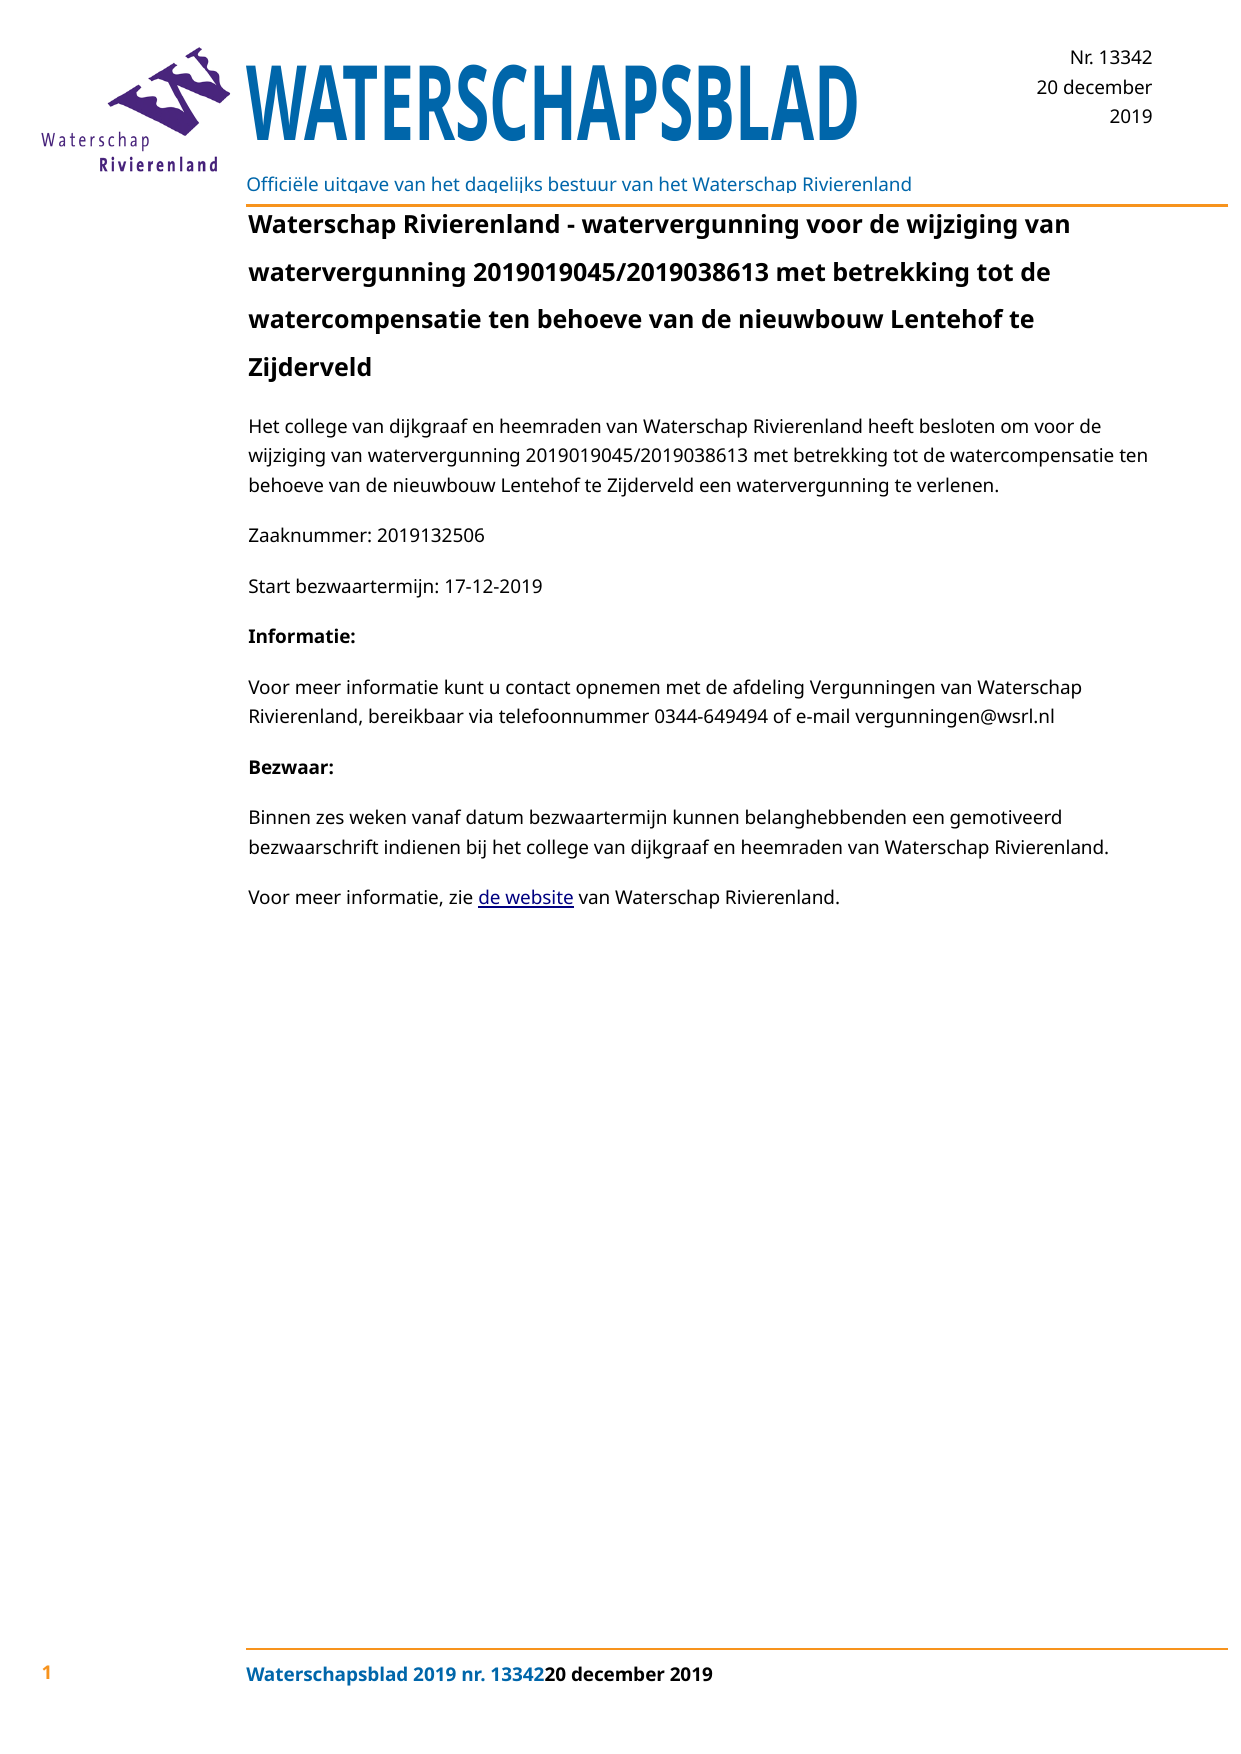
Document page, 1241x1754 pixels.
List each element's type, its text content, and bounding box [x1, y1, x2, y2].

text Start bezwaartermijn: 17-12-2019 [248, 573, 1152, 599]
text Zaaknummer: 2019132506 [248, 523, 1152, 548]
text Het college van dijkgraaf en heemraden van Waterschap Rivierenland heeft besloten om voor de wijziging van watervergunning 2019019045/2019038613 met betrekking tot de watercompensatie ten behoeve van de nieuwbouw Lentehof te Zijderveld een watervergunning te verlenen. [248, 413, 1152, 498]
text Voor meer informatie, zie de website van Waterschap Rivierenland. [248, 884, 1152, 910]
text Waterschap Rivierenland - watervergunning voor de wijziging van watervergunning 2019019045/2019038613 met betrekking tot de watercompensatie ten behoeve van de nieuwbouw Lentehof te Zijderveld [248, 207, 1152, 384]
picture [41, 47, 231, 172]
text Binnen zes weken vanaf datum bezwaartermijn kunnen belanghebbenden een gemotiveerd bezwaarschrift indienen bij het college van dijkgraaf en heemraden van Waterschap Rivierenland. [248, 804, 1152, 860]
text Informatie: [248, 623, 1152, 649]
text Voor meer informatie kunt u contact opnemen met de afdeling Vergunningen van Waterschap Rivierenland, bereikbaar via telefoonnummer 0344-649494 of e-mail vergunningen@wsrl.nl [248, 674, 1152, 729]
text Bezwaar: [248, 754, 1152, 780]
